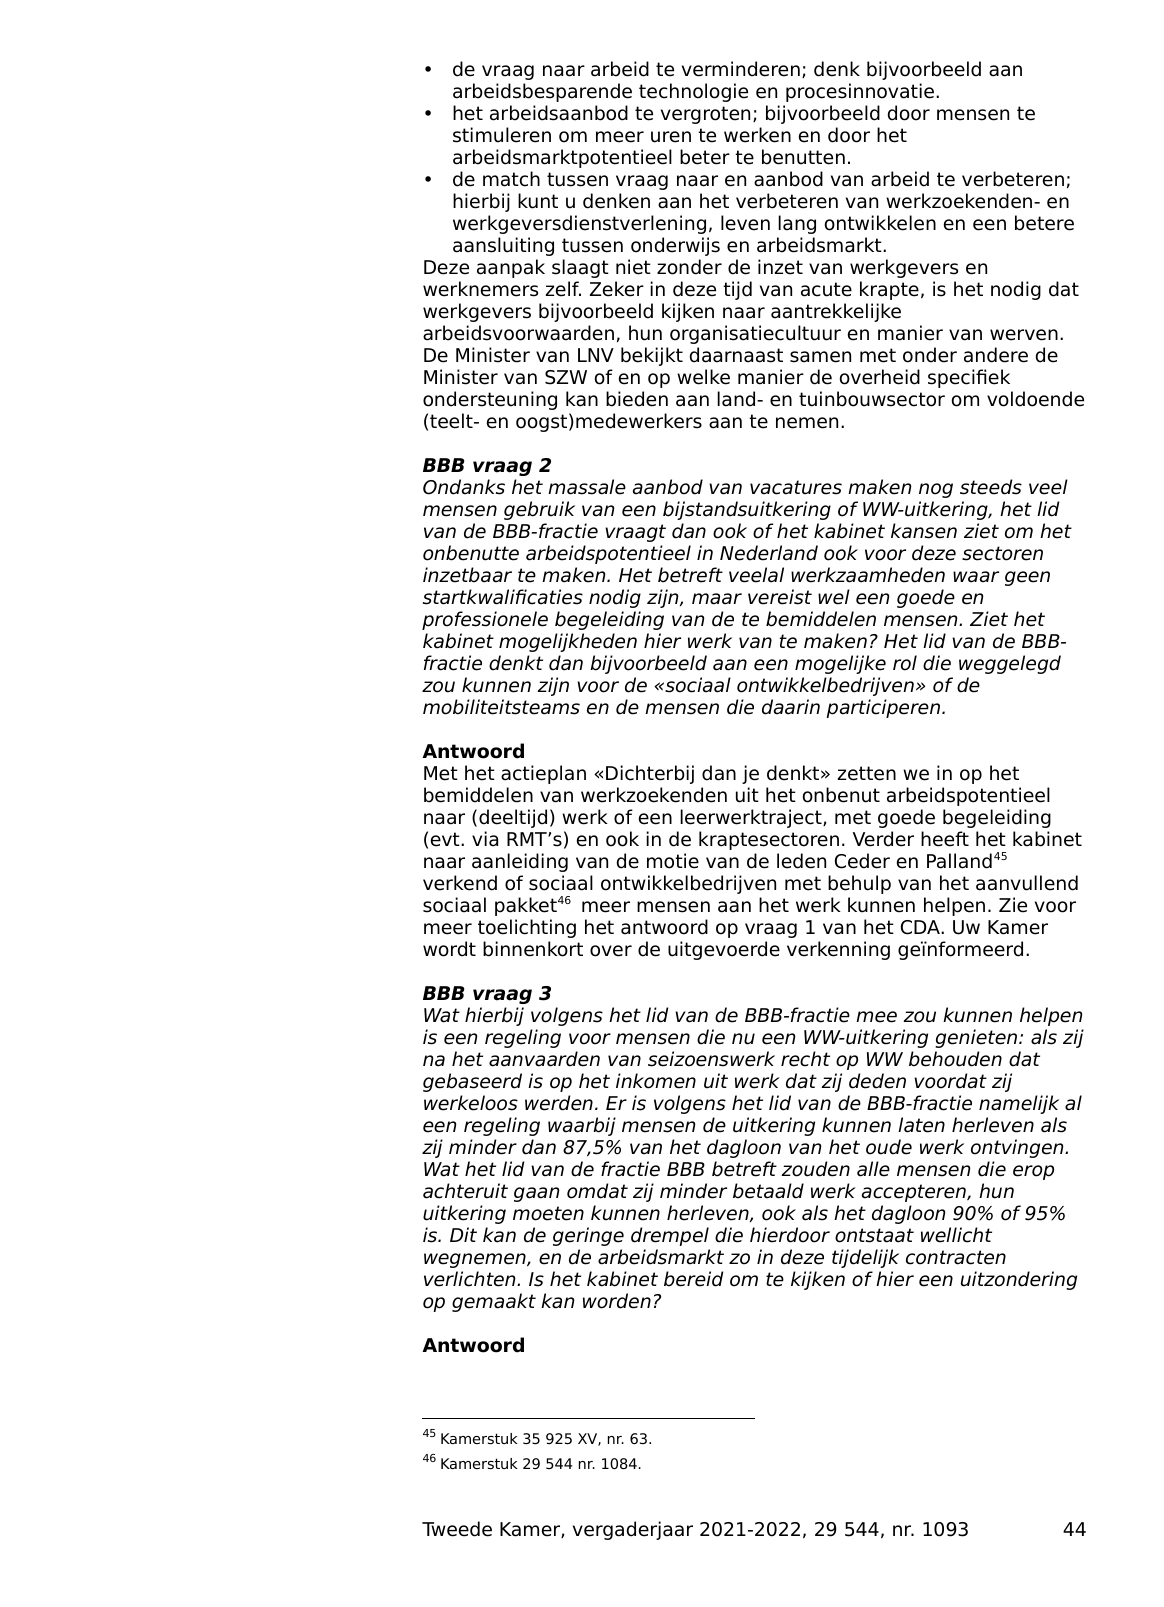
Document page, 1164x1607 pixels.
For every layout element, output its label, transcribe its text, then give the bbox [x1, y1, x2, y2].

text • het arbeidsaanbod te vergroten; bijvoorbeeld door mensen te stimuleren om meer uren te werken en door het arbeidsmarktpotentieel beter te benutten. [422, 103, 1087, 169]
text • de vraag naar arbeid te verminderen; denk bijvoorbeeld aan arbeidsbesparende technologie en procesinnovatie. [422, 59, 1087, 103]
text Ondanks het massale aanbod van vacatures maken nog steeds veel mensen gebruik van een bijstandsuitkering of WW-uitkering, het lid van de BBB-fractie vraagt dan ook of het kabinet kansen ziet om het onbenutte arbeidspotentieel in Nederland ook voor deze sectoren inzetbaar te maken. Het betreft veelal werkzaamheden waar geen startkwalificaties nodig zijn, maar vereist wel een goede en professionele begeleiding van de te bemiddelen mensen. Ziet het kabinet mogelijkheden hier werk van te maken? Het lid van de BBB-fractie denkt dan bijvoorbeeld aan een mogelijke rol die weggelegd zou kunnen zijn voor de «sociaal ontwikkelbedrijven» of de mobiliteitsteams en de mensen die daarin participeren. [422, 477, 1087, 719]
text Antwoord [422, 1335, 1087, 1357]
text Met het actieplan «Dichterbij dan je denkt» zetten we in op het bemiddelen van werkzoekenden uit het onbenut arbeidspotentieel naar (deeltijd) werk of een leerwerktraject, met goede begeleiding (evt. via RMT’s) en ook in de kraptesectoren. Verder heeft het kabinet naar aanleiding van de motie van de leden Ceder en Palland verkend of sociaal ontwikkelbedrijven met behulp van het aanvullend sociaal pakket meer mensen aan het werk kunnen helpen. Zie voor meer toelichting het antwoord op vraag 1 van het CDA. Uw Kamer wordt binnenkort over de uitgevoerde verkenning geïnformeerd. [422, 763, 1087, 961]
text Antwoord [422, 741, 1087, 763]
text Wat hierbij volgens het lid van de BBB-fractie mee zou kunnen helpen is een regeling voor mensen die nu een WW-uitkering genieten: als zij na het aanvaarden van seizoenswerk recht op WW behouden dat gebaseerd is op het inkomen uit werk dat zij deden voordat zij werkeloos werden. Er is volgens het lid van de BBB-fractie namelijk al een regeling waarbij mensen de uitkering kunnen laten herleven als zij minder dan 87,5% van het dagloon van het oude werk ontvingen. Wat het lid van de fractie BBB betreft zouden alle mensen die erop achteruit gaan omdat zij minder betaald werk accepteren, hun uitkering moeten kunnen herleven, ook als het dagloon 90% of 95% is. Dit kan de geringe drempel die hierdoor ontstaat wellicht wegnemen, en de arbeidsmarkt zo in deze tijdelijk contracten verlichten. Is het kabinet bereid om te kijken of hier een uitzondering op gemaakt kan worden? [422, 1005, 1087, 1312]
text Kamerstuk 35 925 XV, nr. 63. [422, 1427, 1087, 1449]
text • de match tussen vraag naar en aanbod van arbeid te verbeteren; hierbij kunt u denken aan het verbeteren van werkzoekenden- en werkgeversdienstverlening, leven lang ontwikkelen en een betere aansluiting tussen onderwijs en arbeidsmarkt. [422, 169, 1087, 257]
text Kamerstuk 29 544 nr. 1084. [422, 1452, 1087, 1474]
text BBB vraag 2 [422, 455, 1087, 477]
text Deze aanpak slaagt niet zonder de inzet van werkgevers en werknemers zelf. Zeker in deze tijd van acute krapte, is het nodig dat werkgevers bijvoorbeeld kijken naar aantrekkelijke arbeidsvoorwaarden, hun organisatiecultuur en manier van werven. De Minister van LNV bekijkt daarnaast samen met onder andere de Minister van SZW of en op welke manier de overheid specifiek ondersteuning kan bieden aan land- en tuinbouwsector om voldoende (teelt- en oogst)medewerkers aan te nemen. [422, 257, 1087, 433]
text BBB vraag 3 [422, 983, 1087, 1005]
